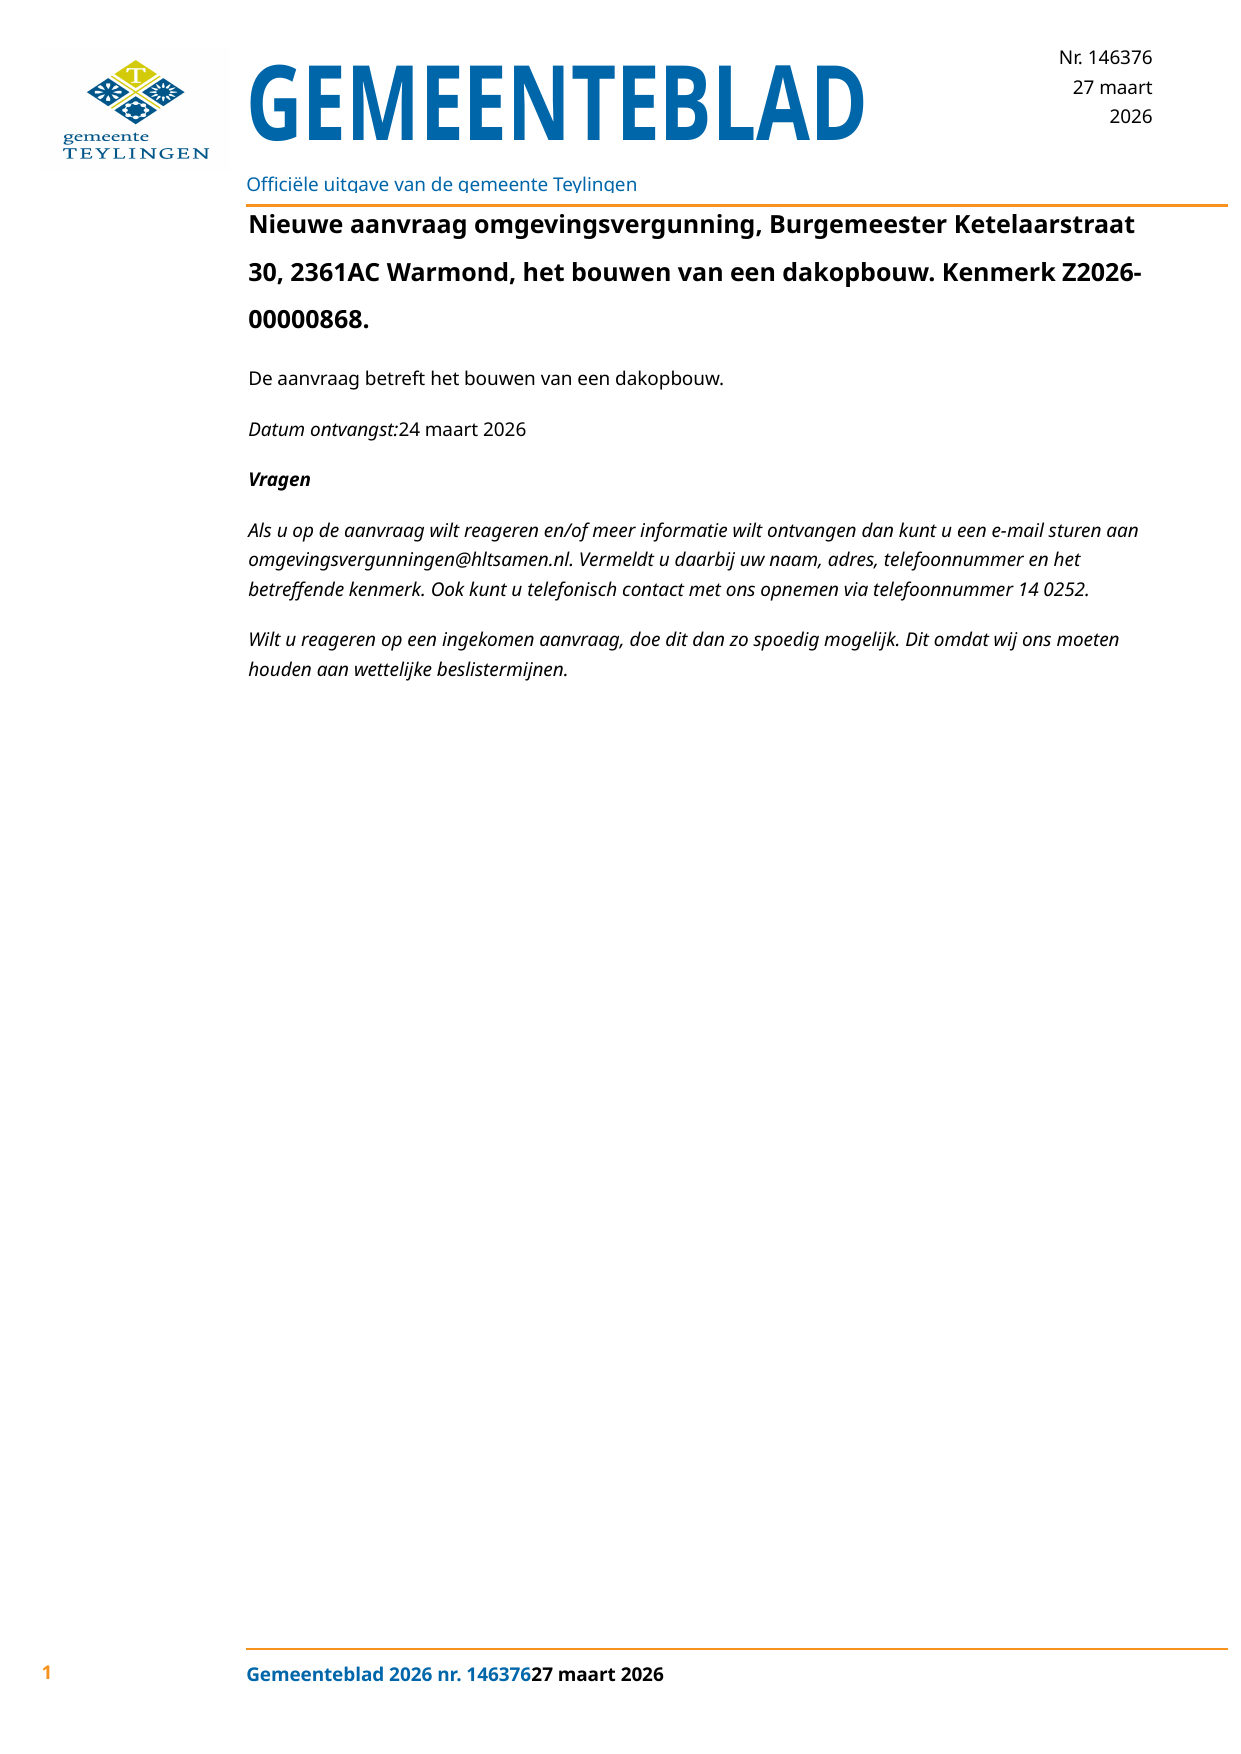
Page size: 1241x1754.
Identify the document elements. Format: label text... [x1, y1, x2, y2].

text Nieuwe aanvraag omgevingsvergunning, Burgemeester Ketelaarstraat 30, 2361AC Warmond, het bouwen van een dakopbouw. Kenmerk Z2026-00000868. [248, 207, 1152, 336]
text Datum ontvangst:24 maart 2026 [248, 416, 1152, 442]
text Als u op de aanvraag wilt reageren en/of meer informatie wilt ontvangen dan kunt u een e-mail sturen aan omgevingsvergunningen@hltsamen.nl. Vermeldt u daarbij uw naam, adres, telefoonnummer en het betreffende kenmerk. Ook kunt u telefonisch contact met ons opnemen via telefoonnummer 14 0252. [248, 517, 1152, 602]
text De aanvraag betreft het bouwen van een dakopbouw. [248, 366, 1152, 391]
picture [41, 47, 231, 172]
text Wilt u reageren op een ingekomen aanvraag, doe dit dan zo spoedig mogelijk. Dit omdat wij ons moeten houden aan wettelijke beslistermijnen. [248, 626, 1152, 682]
text Vragen [248, 466, 1152, 492]
